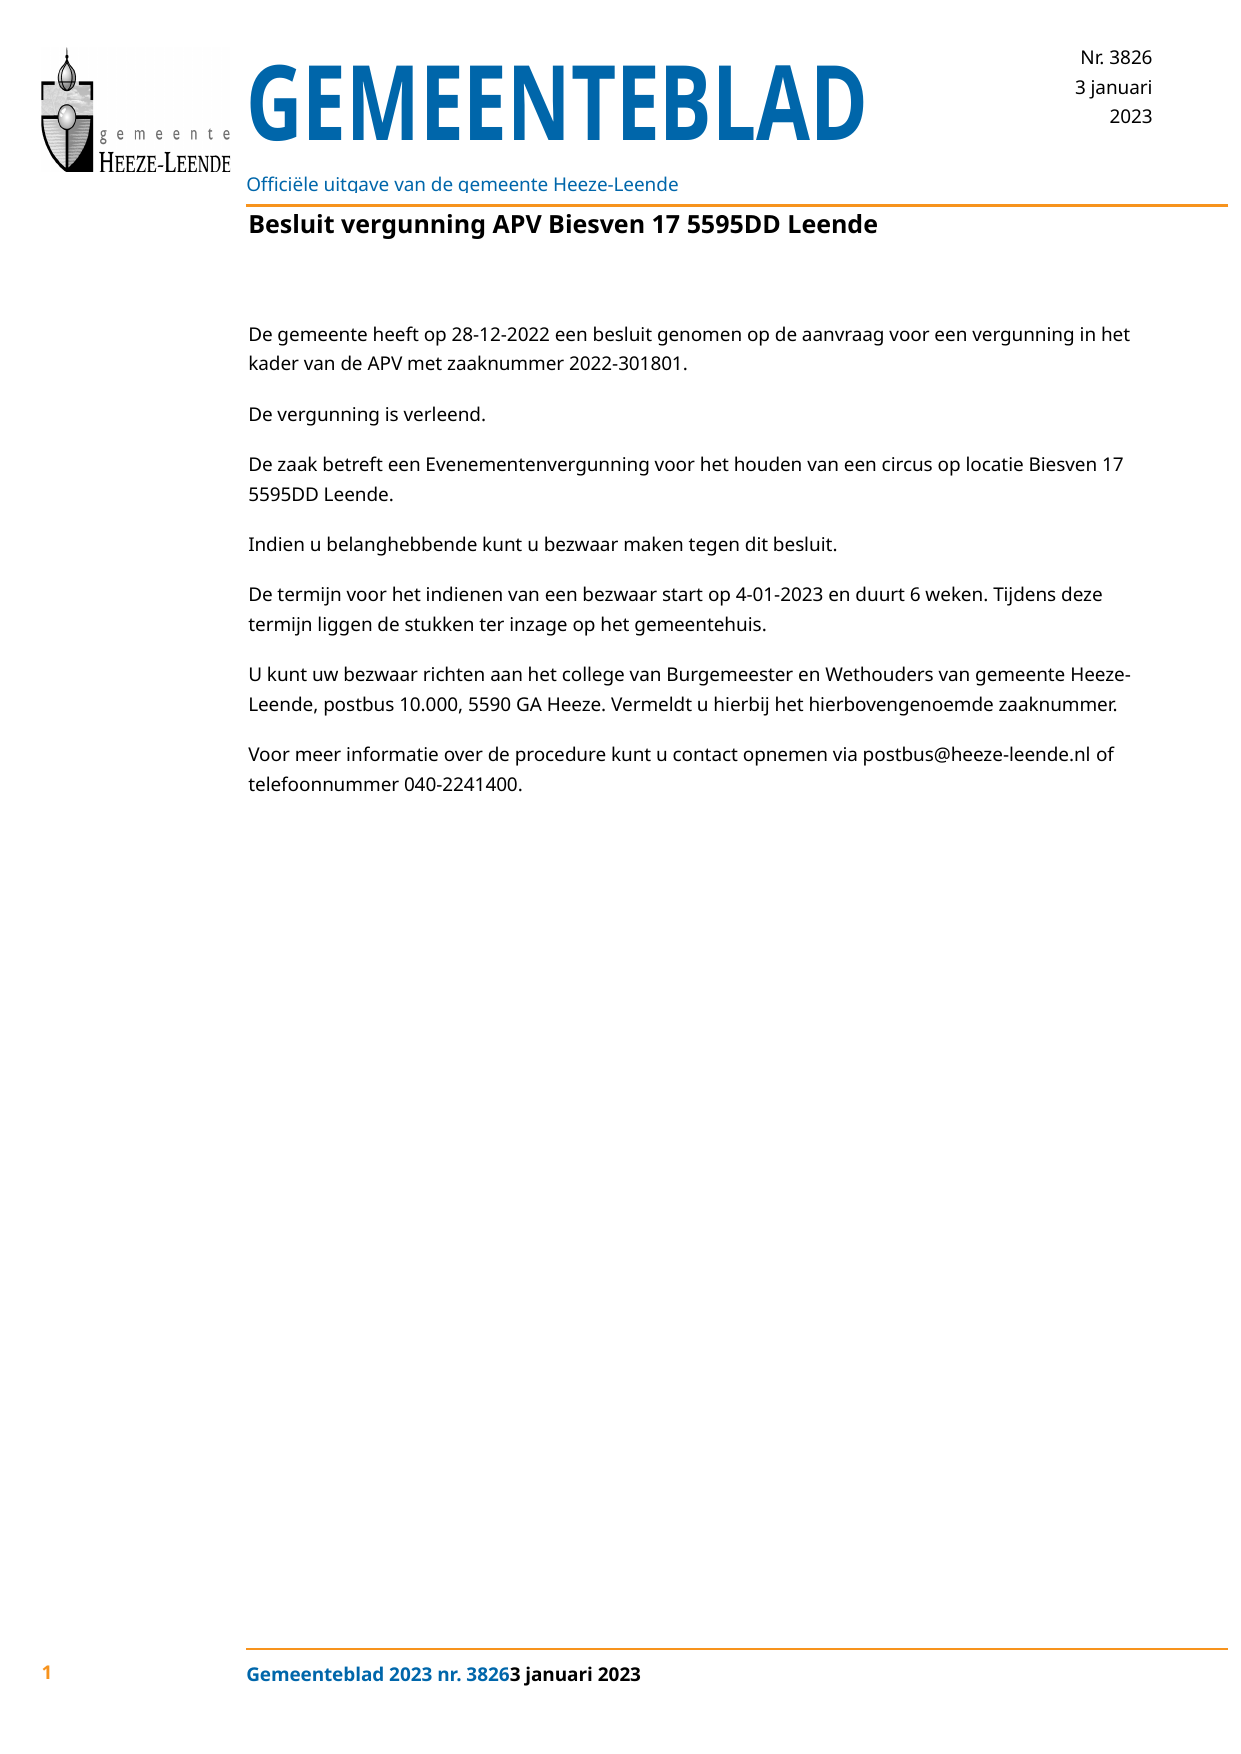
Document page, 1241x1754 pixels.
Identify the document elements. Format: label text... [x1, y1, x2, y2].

text Indien u belanghebbende kunt u bezwaar maken tegen dit besluit. [248, 531, 1152, 557]
text De vergunning is verleend. [248, 401, 1152, 426]
text U kunt uw bezwaar richten aan het college van Burgemeester en Wethouders van gemeente Heeze-Leende, postbus 10.000, 5590 GA Heeze. Vermeldt u hierbij het hierbovengenoemde zaaknummer. [248, 662, 1152, 717]
text De termijn voor het indienen van een bezwaar start op 4-01-2023 en duurt 6 weken. Tijdens deze termijn liggen de stukken ter inzage op het gemeentehuis. [248, 582, 1152, 637]
text Besluit vergunning APV Biesven 17 5595DD Leende [248, 207, 1152, 241]
picture [41, 47, 231, 172]
text De zaak betreft een Evenementenvergunning voor het houden van een circus op locatie Biesven 17 5595DD Leende. [248, 451, 1152, 506]
text Voor meer informatie over de procedure kunt u contact opnemen via postbus@heeze-leende.nl of telefoonnummer 040-2241400. [248, 742, 1152, 797]
text De gemeente heeft op 28-12-2022 een besluit genomen op de aanvraag voor een vergunning in het kader van de APV met zaaknummer 2022-301801. [248, 321, 1152, 376]
